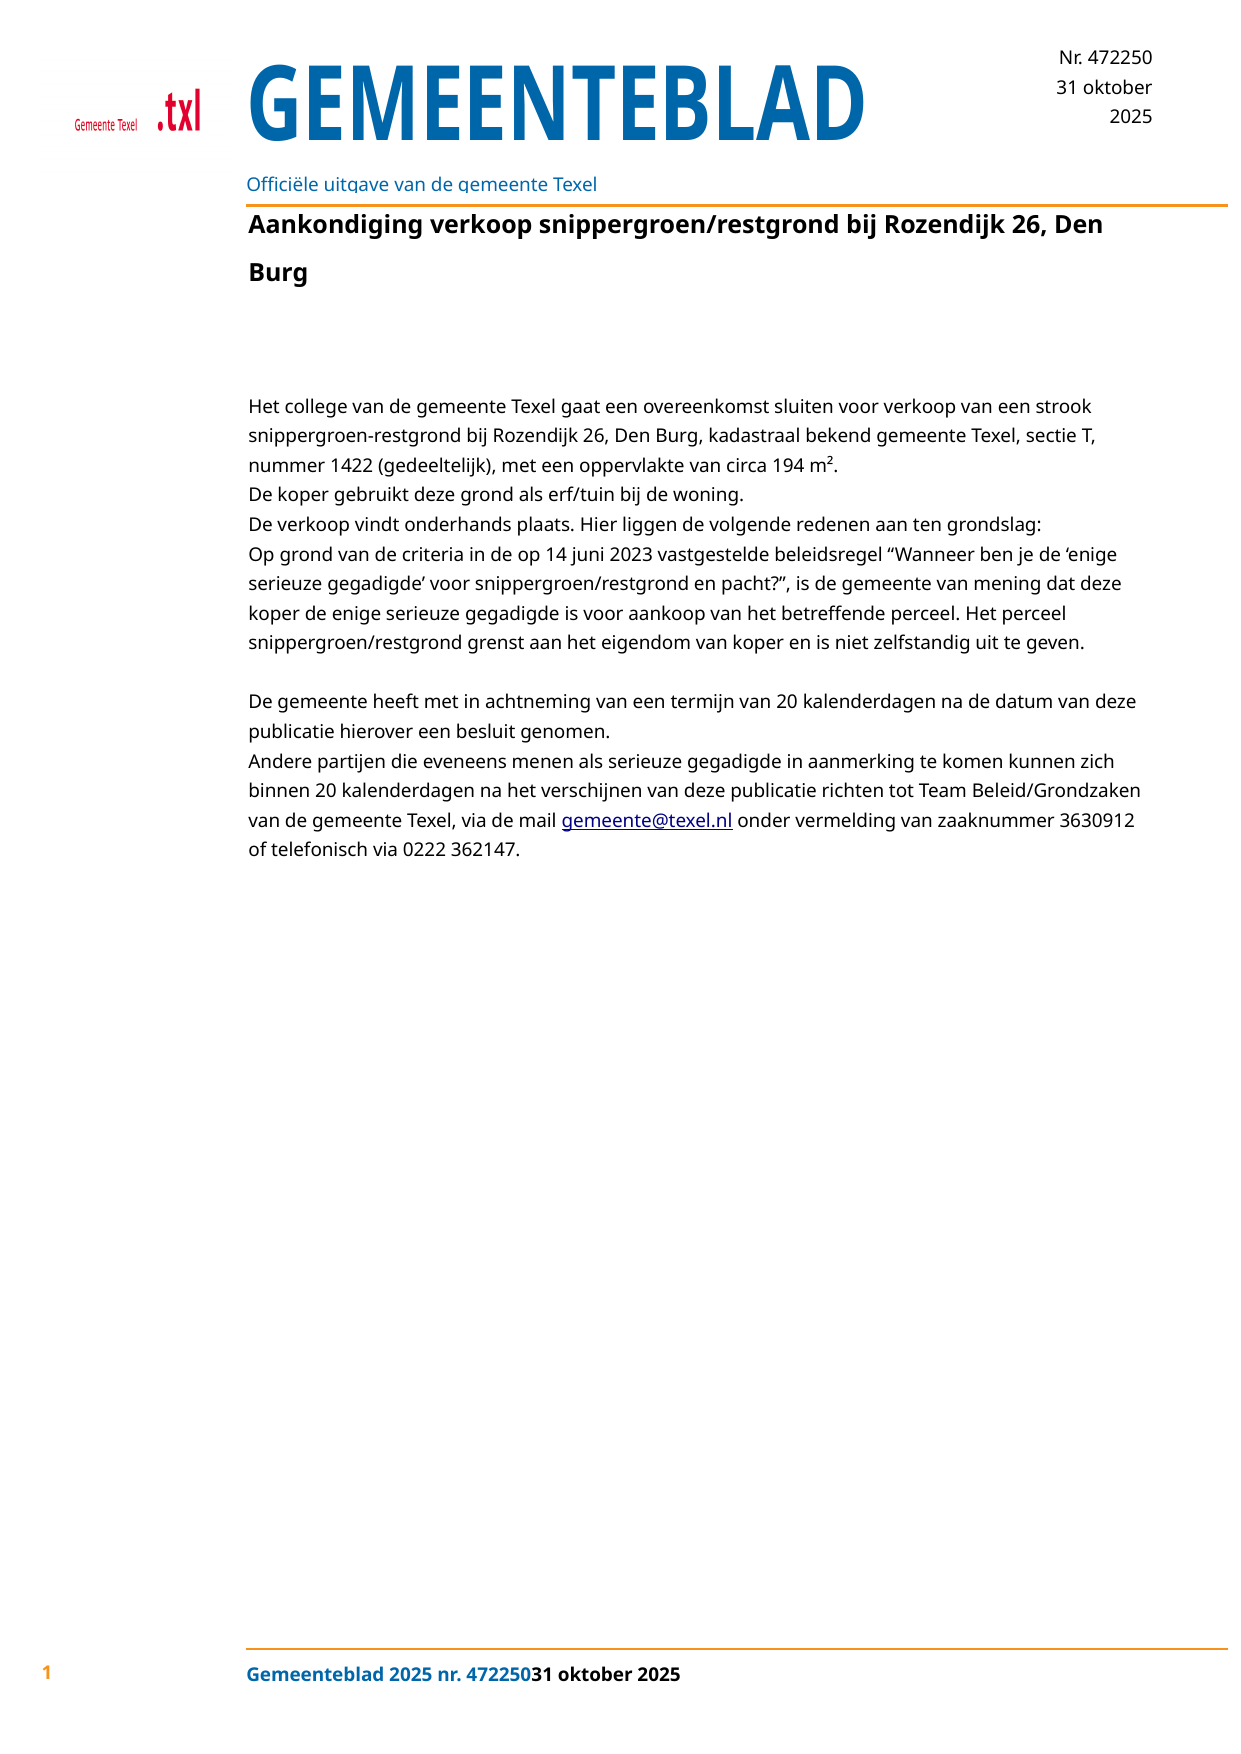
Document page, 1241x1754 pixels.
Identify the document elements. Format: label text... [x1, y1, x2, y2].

text Aankondiging verkoop snippergroen/restgrond bij Rozendijk 26, Den Burg [248, 207, 1152, 288]
text Het college van de gemeente Texel gaat een overeenkomst sluiten voor verkoop van een strook snippergroen-restgrond bij Rozendijk 26, Den Burg, kadastraal bekend gemeente Texel, sectie T, nummer 1422 (gedeeltelijk), met een oppervlakte van circa 194 m². [248, 393, 1152, 478]
text Op grond van de criteria in de op 14 juni 2023 vastgestelde beleidsregel “Wanneer ben je de ‘enige serieuze gegadigde’ voor snippergroen/restgrond en pacht?”, is de gemeente van mening dat deze koper de enige serieuze gegadigde is voor aankoop van het betreffende perceel. Het perceel snippergroen/restgrond grenst aan het eigendom van koper en is niet zelfstandig uit te geven. [248, 541, 1152, 655]
text De verkoop vindt onderhands plaats. Hier liggen de volgende redenen aan ten grondslag: [248, 511, 1152, 537]
picture [41, 47, 231, 172]
text De gemeente heeft met in achtneming van een termijn van 20 kalenderdagen na de datum van deze publicatie hierover een besluit genomen. [248, 689, 1152, 744]
text Andere partijen die eveneens menen als serieuze gegadigde in aanmerking te komen kunnen zich binnen 20 kalenderdagen na het verschijnen van deze publicatie richten tot Team Beleid/Grondzaken van de gemeente Texel, via de mail gemeente@texel.nl onder vermelding van zaaknummer 3630912 of telefonisch via 0222 362147. [248, 748, 1152, 862]
text De koper gebruikt deze grond als erf/tuin bij de woning. [248, 482, 1152, 507]
